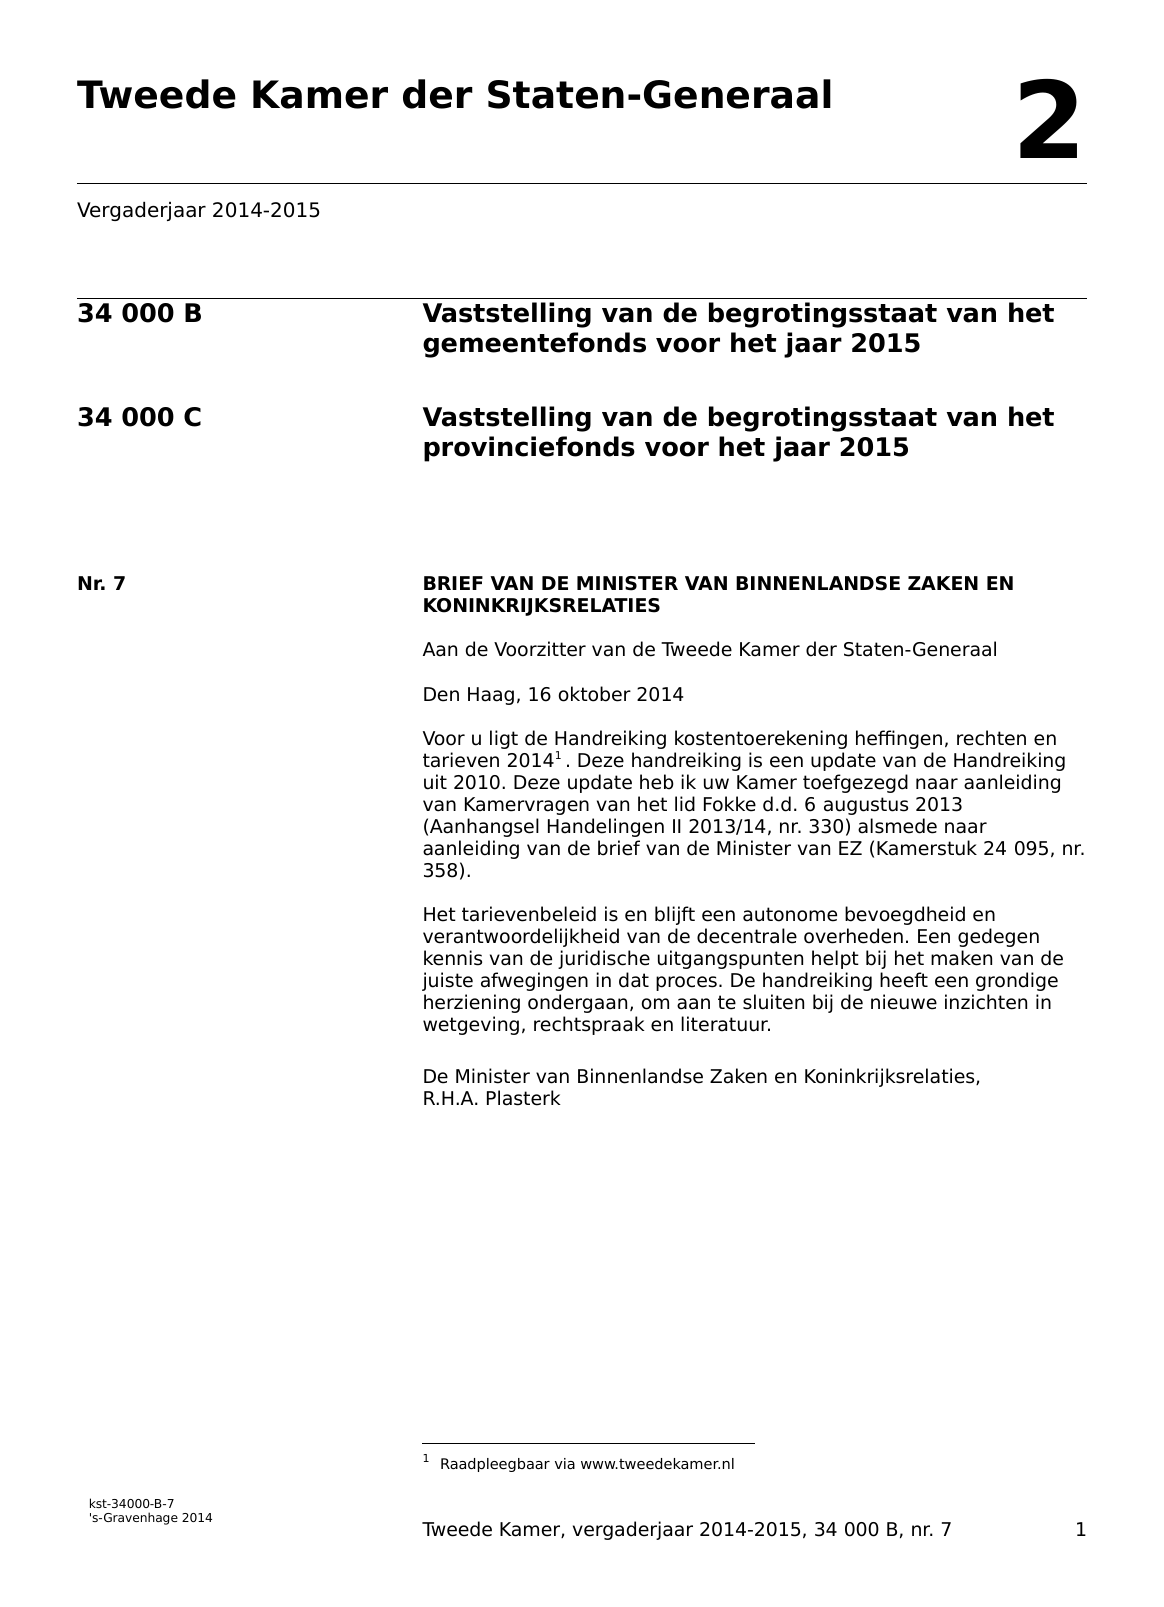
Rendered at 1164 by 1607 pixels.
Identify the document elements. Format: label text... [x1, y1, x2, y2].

subtitle 34 000 C Vaststelling van de begrotingsstaat van het provinciefonds voor het jaar 2015 [77, 403, 1087, 462]
text De Minister van Binnenlandse Zaken en Koninkrijksrelaties, R.H.A. Plasterk [422, 1066, 1087, 1109]
text Aan de Voorzitter van de Tweede Kamer der Staten-Generaal [422, 639, 1087, 661]
subtitle Nr. 7 BRIEF VAN DE MINISTER VAN BINNENLANDSE ZAKEN EN KONINKRIJKSRELATIES [77, 573, 1087, 617]
text Den Haag, 16 oktober 2014 [422, 683, 1087, 705]
table_header 2 [886, 59, 1087, 183]
text Raadpleegbaar via www.tweedekamer.nl [422, 1452, 1087, 1474]
text kst-34000-B-7 [88, 1497, 323, 1511]
text Het tarievenbeleid is en blijft een autonome bevoegdheid en verantwoordelijkheid van de decentrale overheden. Een gedegen kennis van de juridische uitgangspunten helpt bij het maken van de juiste afwegingen in dat proces. De handreiking heeft een grondige herziening ondergaan, om aan te sluiten bij de nieuwe inzichten in wetgeving, rechtspraak en literatuur. [422, 904, 1087, 1036]
text 's-Gravenhage 2014 [88, 1511, 323, 1525]
text Voor u ligt de Handreiking kostentoerekening heffingen, rechten en tarieven 2014. Deze handreiking is een update van de Handreiking uit 2010. Deze update heb ik uw Kamer toefgezegd naar aanleiding van Kamervragen van het lid Fokke d.d. 6 augustus 2013 (Aanhangsel Handelingen II 2013/14, nr. 330) alsmede naar aanleiding van de brief van de Minister van EZ (Kamerstuk 24 095, nr. 358). [422, 728, 1087, 881]
subtitle 34 000 B Vaststelling van de begrotingsstaat van het gemeentefonds voor het jaar 2015 [77, 299, 1087, 358]
table_header Tweede Kamer der Staten-Generaal [77, 59, 886, 183]
table_cell Vergaderjaar 2014-2015 [77, 184, 1087, 298]
